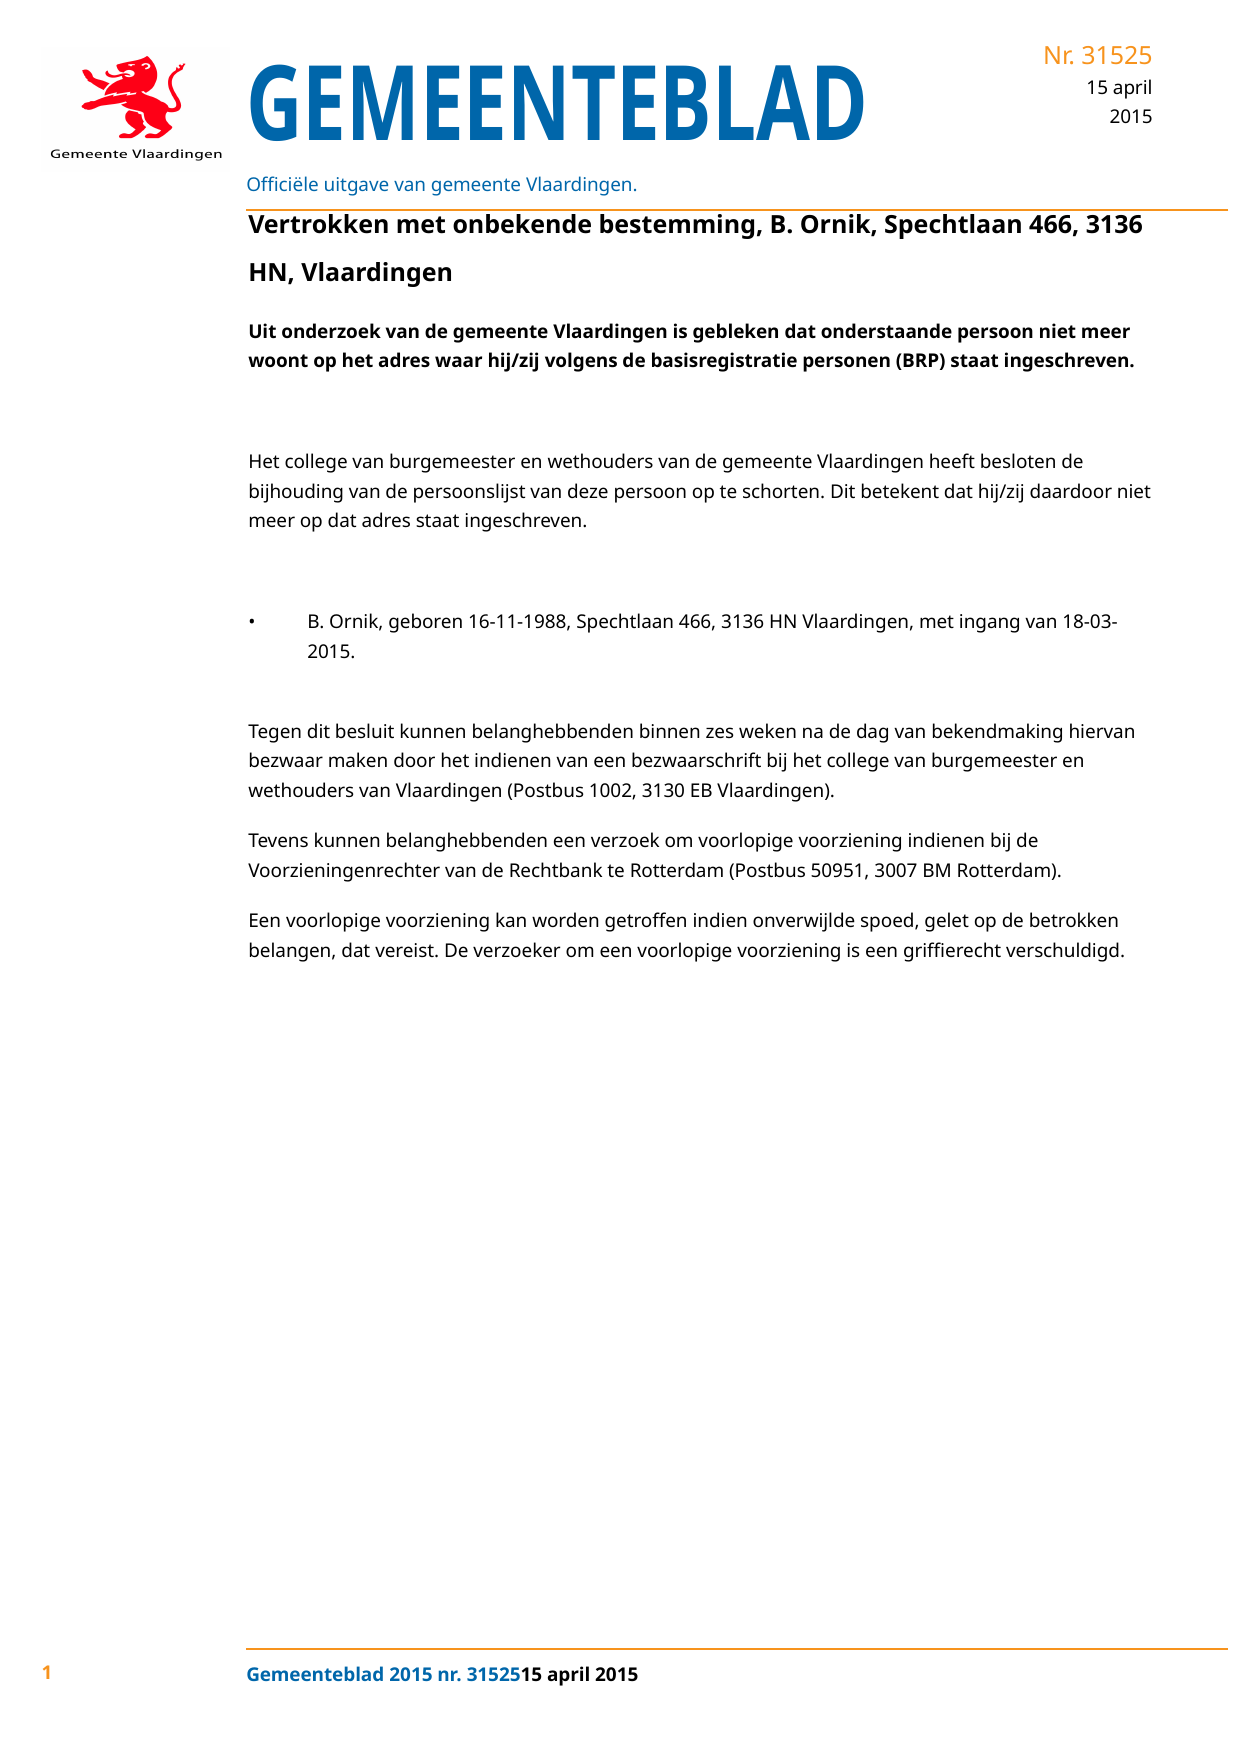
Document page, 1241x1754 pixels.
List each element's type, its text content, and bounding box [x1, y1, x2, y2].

text Een voorlopige voorziening kan worden getroffen indien onverwijlde spoed, gelet op de betrokken belangen, dat vereist. De verzoeker om een voorlopige voorziening is een griffierecht verschuldigd. [248, 907, 1152, 963]
list B. Ornik, geboren 16-11-1988, Spechtlaan 466, 3136 HN Vlaardingen, met ingang van 18-03-2015. [248, 608, 1152, 664]
picture [41, 47, 231, 172]
text Uit onderzoek van de gemeente Vlaardingen is gebleken dat onderstaande persoon niet meer woont op het adres waar hij/zij volgens de basisregistratie personen (BRP) staat ingeschreven. [248, 318, 1152, 373]
text Vertrokken met onbekende bestemming, B. Ornik, Spechtlaan 466, 3136 HN, Vlaardingen [248, 211, 1152, 288]
text Tegen dit besluit kunnen belanghebbenden binnen zes weken na de dag van bekendmaking hiervan bezwaar maken door het indienen van een bezwaarschrift bij het college van burgemeester en wethouders van Vlaardingen (Postbus 1002, 3130 EB Vlaardingen). [248, 718, 1152, 803]
text Tevens kunnen belanghebbenden een verzoek om voorlopige voorziening indienen bij de Voorzieningenrechter van de Rechtbank te Rotterdam (Postbus 50951, 3007 BM Rotterdam). [248, 827, 1152, 883]
text Het college van burgemeester en wethouders van de gemeente Vlaardingen heeft besloten de bijhouding van de persoonslijst van deze persoon op te schorten. Dit betekent dat hij/zij daardoor niet meer op dat adres staat ingeschreven. [248, 448, 1152, 533]
